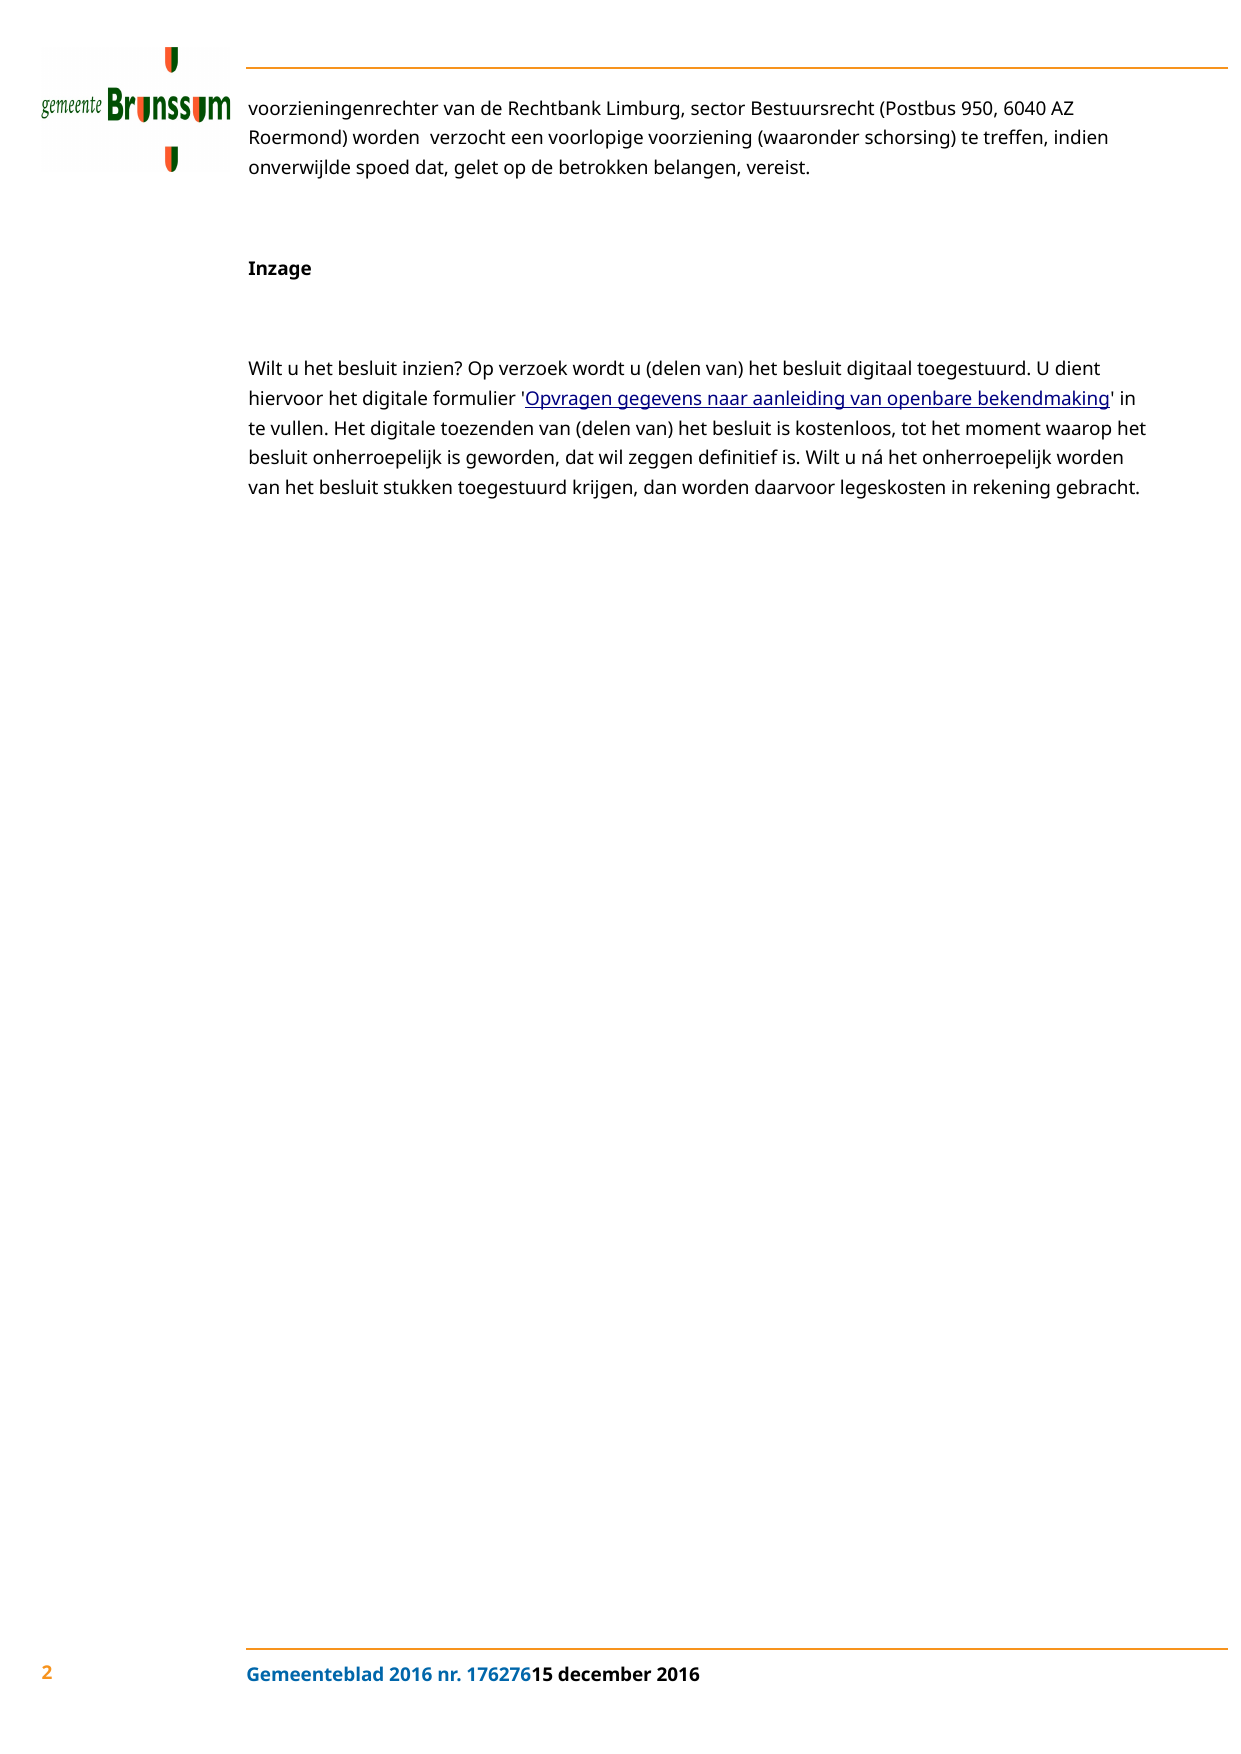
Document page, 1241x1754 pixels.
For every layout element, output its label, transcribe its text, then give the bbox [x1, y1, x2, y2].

text voorzieningenrechter van de Rechtbank Limburg, sector Bestuursrecht (Postbus 950, 6040 AZ Roermond) worden verzocht een voorlopige voorziening (waaronder schorsing) te treffen, indien onverwijlde spoed dat, gelet op de betrokken belangen, vereist. [248, 95, 1152, 180]
text Inzage [248, 255, 1152, 281]
text Wilt u het besluit inzien? Op verzoek wordt u (delen van) het besluit digitaal toegestuurd. U dient hiervoor het digitale formulier 'Opvragen gegevens naar aanleiding van openbare bekendmaking' in te vullen. Het digitale toezenden van (delen van) het besluit is kostenloos, tot het moment waarop het besluit onherroepelijk is geworden, dat wil zeggen definitief is. Wilt u ná het onherroepelijk worden van het besluit stukken toegestuurd krijgen, dan worden daarvoor legeskosten in rekening gebracht. [248, 356, 1152, 500]
picture [41, 47, 231, 172]
